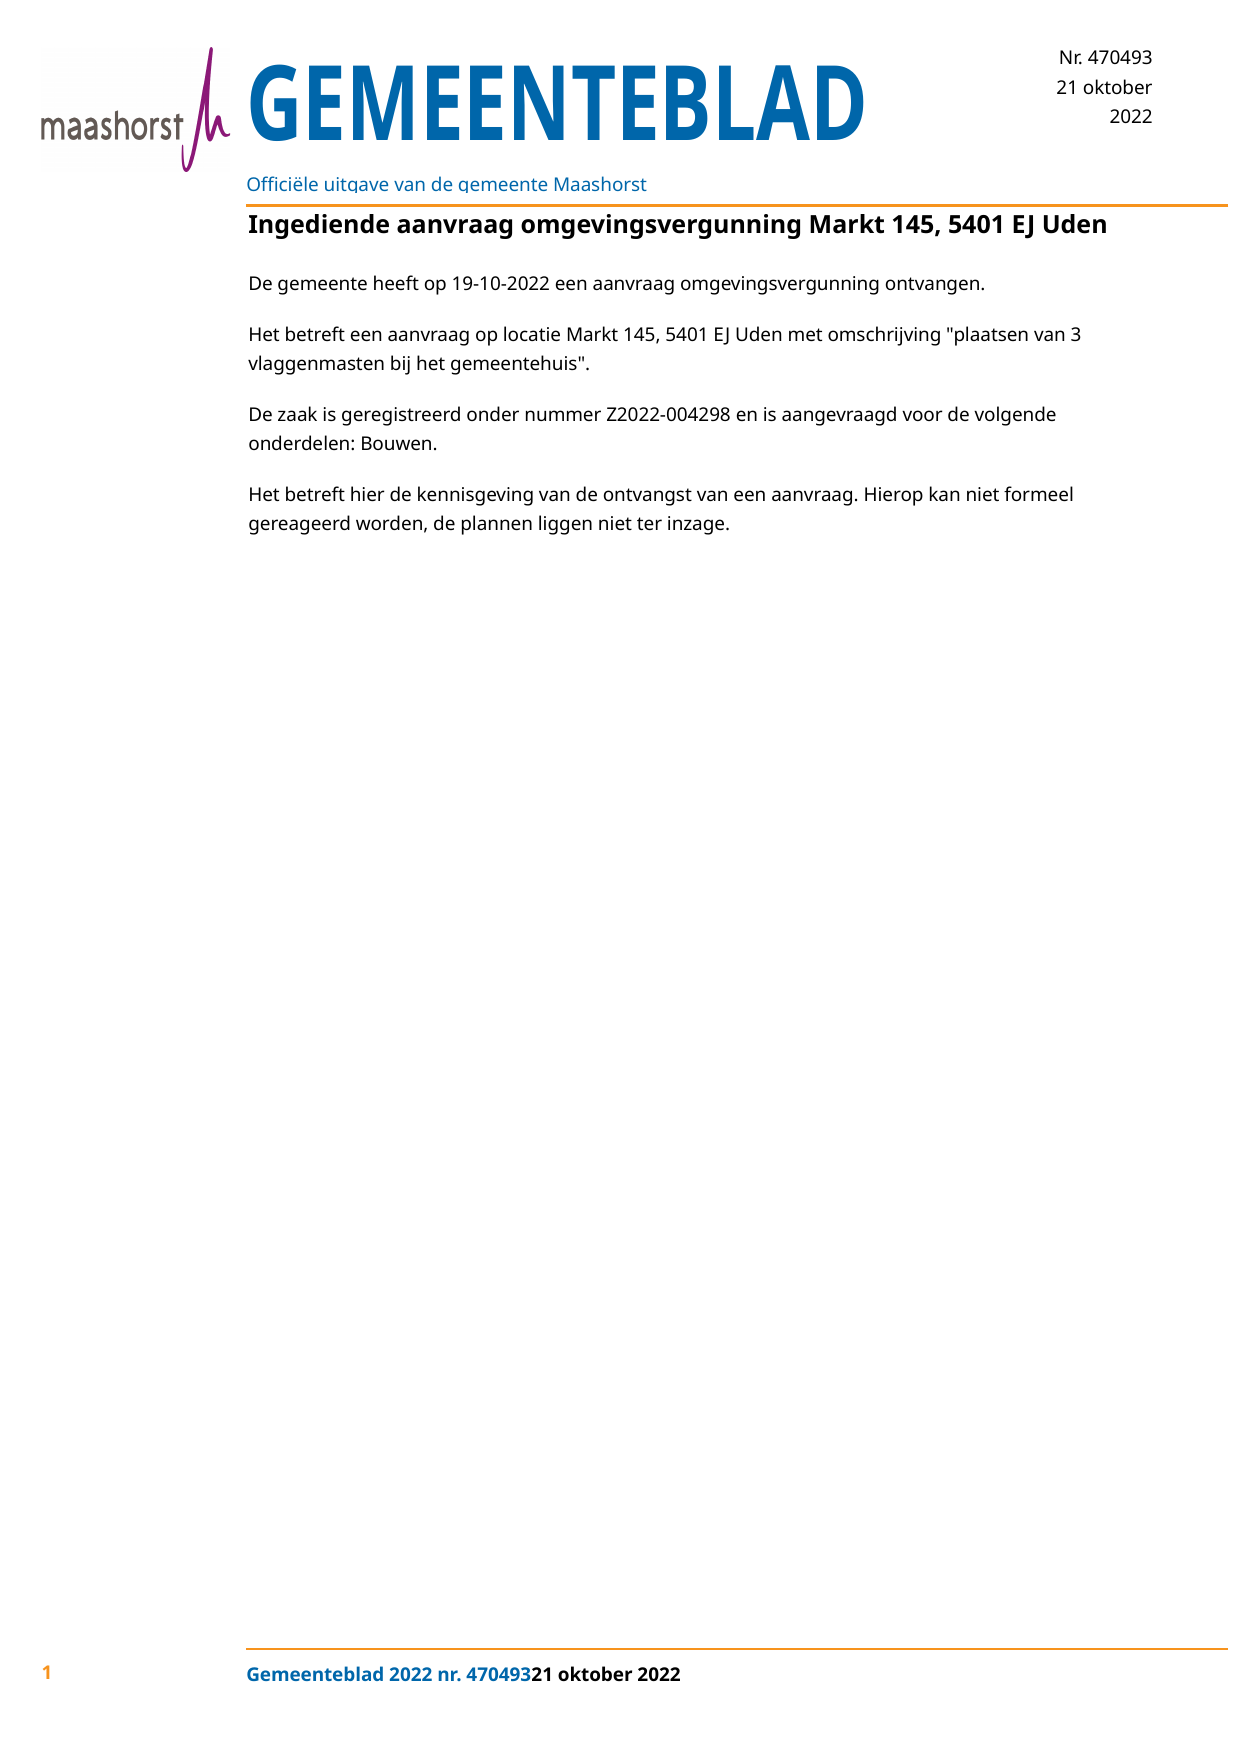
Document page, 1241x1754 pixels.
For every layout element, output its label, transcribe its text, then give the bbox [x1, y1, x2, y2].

text De gemeente heeft op 19-10-2022 een aanvraag omgevingsvergunning ontvangen. [248, 270, 1152, 296]
picture [41, 47, 231, 172]
text De zaak is geregistreerd onder nummer Z2022-004298 en is aangevraagd voor de volgende onderdelen: Bouwen. [248, 401, 1152, 456]
text Het betreft hier de kennisgeving van de ontvangst van een aanvraag. Hierop kan niet formeel gereageerd worden, de plannen liggen niet ter inzage. [248, 481, 1152, 536]
text Ingediende aanvraag omgevingsvergunning Markt 145, 5401 EJ Uden [248, 207, 1152, 241]
text Het betreft een aanvraag op locatie Markt 145, 5401 EJ Uden met omschrijving "plaatsen van 3 vlaggenmasten bij het gemeentehuis". [248, 321, 1152, 376]
